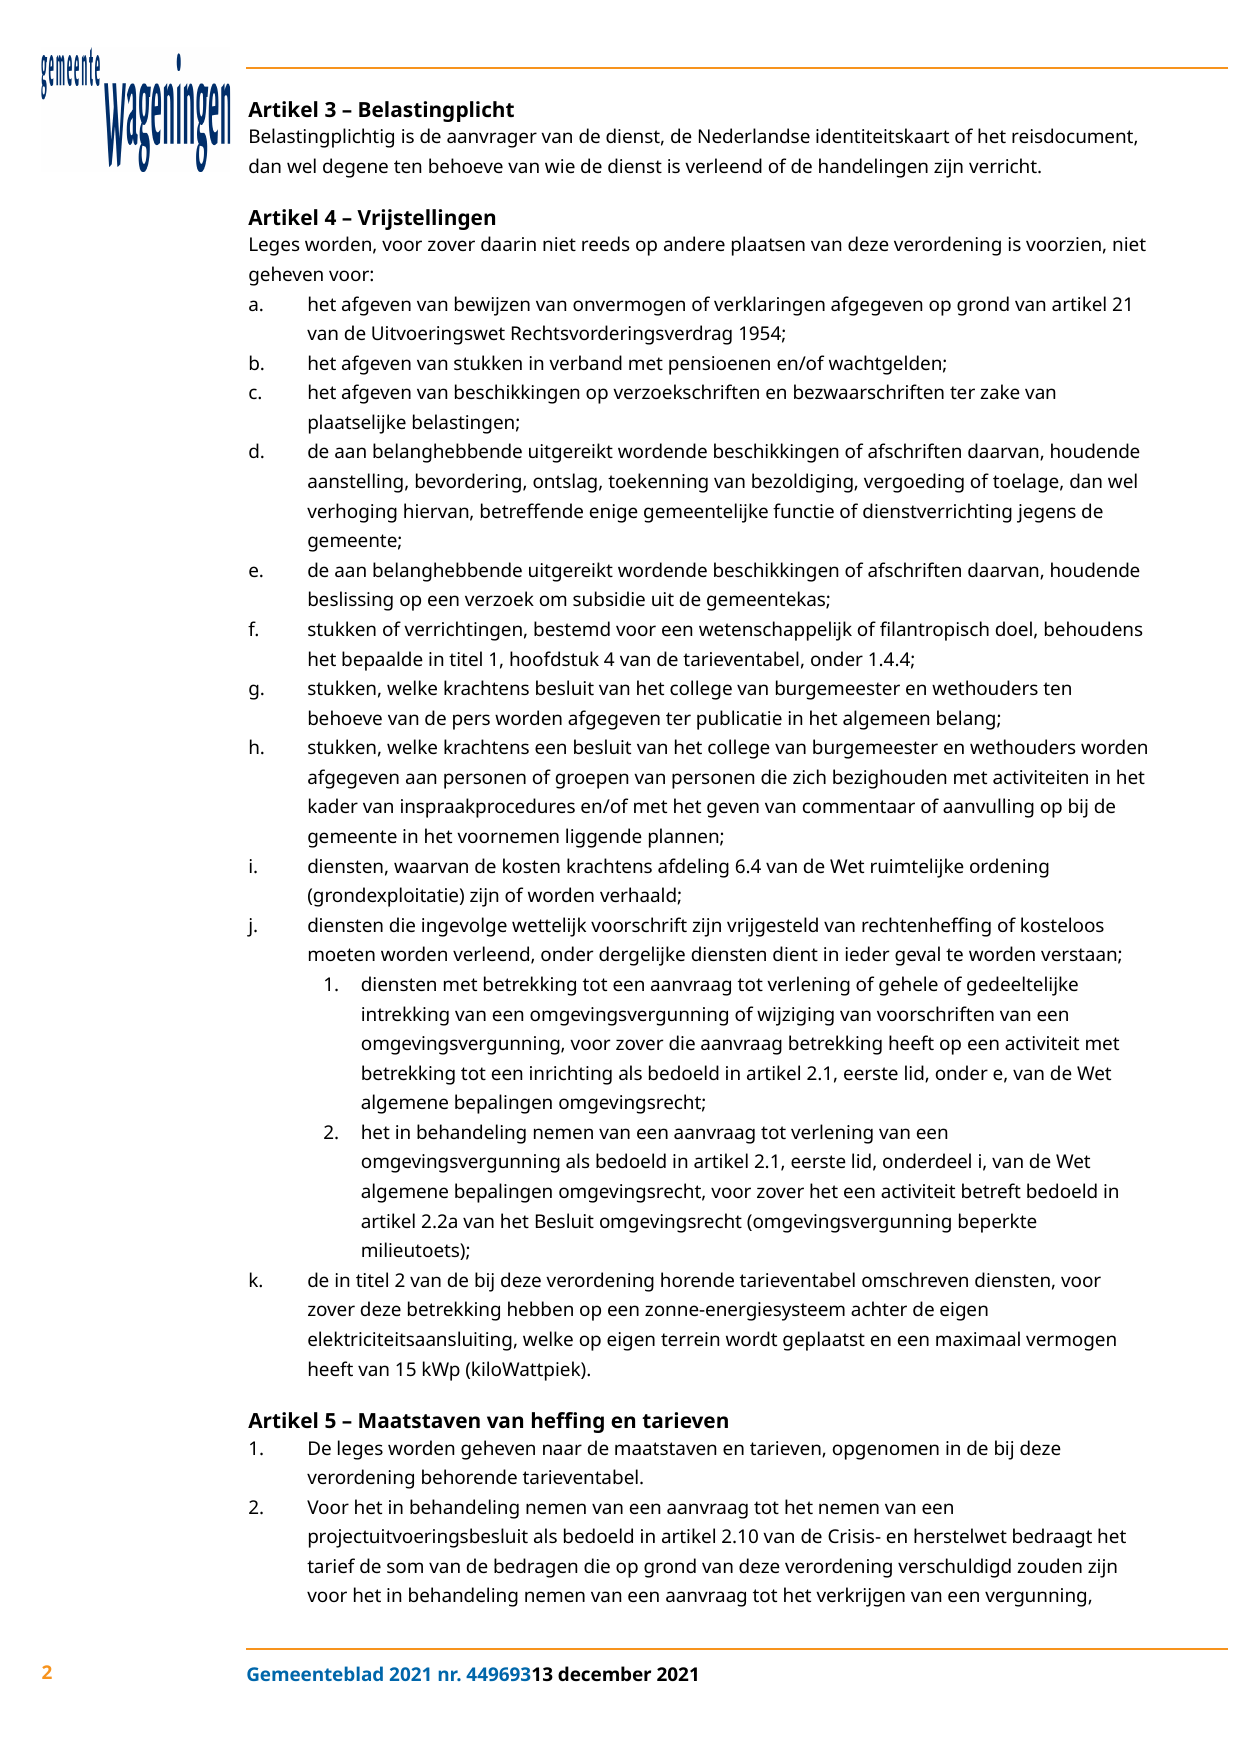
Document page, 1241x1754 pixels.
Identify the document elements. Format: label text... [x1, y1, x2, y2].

list stukken of verrichtingen, bestemd voor een wetenschappelijk of filantropisch doel, behoudens het bepaalde in titel 1, hoofdstuk 4 van de tarieventabel, onder 1.4.4; [248, 616, 1152, 672]
list het in behandeling nemen van een aanvraag tot verlening van een omgevingsvergunning als bedoeld in artikel 2.1, eerste lid, onderdeel i, van de Wet algemene bepalingen omgevingsrecht, voor zover het een activiteit betreft bedoeld in artikel 2.2a van het Besluit omgevingsrecht (omgevingsvergunning beperkte milieutoets); [323, 1119, 1152, 1263]
text Leges worden, voor zover daarin niet reeds op andere plaatsen van deze verordening is voorzien, niet geheven voor: [248, 232, 1152, 287]
picture [41, 47, 231, 172]
list diensten die ingevolge wettelijk voorschrift zijn vrijgesteld van rechtenheffing of kosteloos moeten worden verleend, onder dergelijke diensten dient in ieder geval te worden verstaan; [248, 912, 1152, 967]
list het afgeven van stukken in verband met pensioenen en/of wachtgelden; [248, 350, 1152, 376]
text Belastingplichtig is de aanvrager van de dienst, de Nederlandse identiteitskaart of het reisdocument, dan wel degene ten behoeve van wie de dienst is verleend of de handelingen zijn verricht. [248, 123, 1152, 178]
list diensten met betrekking tot een aanvraag tot verlening of gehele of gedeeltelijke intrekking van een omgevingsvergunning of wijziging van voorschriften van een omgevingsvergunning, voor zover die aanvraag betrekking heeft op een activiteit met betrekking tot een inrichting als bedoeld in artikel 2.1, eerste lid, onder e, van de Wet algemene bepalingen omgevingsrecht; [323, 971, 1152, 1115]
list de aan belanghebbende uitgereikt wordende beschikkingen of afschriften daarvan, houdende aanstelling, bevordering, ontslag, toekenning van bezoldiging, vergoeding of toelage, dan wel verhoging hiervan, betreffende enige gemeentelijke functie of dienstverrichting jegens de gemeente; [248, 439, 1152, 553]
list Voor het in behandeling nemen van een aanvraag tot het nemen van een projectuitvoeringsbesluit als bedoeld in artikel 2.10 van de Crisis- en herstelwet bedraagt het tarief de som van de bedragen die op grond van deze verordening verschuldigd zouden zijn voor het in behandeling nemen van een aanvraag tot het verkrijgen van een vergunning, [248, 1494, 1152, 1608]
list De leges worden geheven naar de maatstaven en tarieven, opgenomen in de bij deze verordening behorende tarieventabel. [248, 1435, 1152, 1490]
list diensten, waarvan de kosten krachtens afdeling 6.4 van de Wet ruimtelijke ordening (grondexploitatie) zijn of worden verhaald; [248, 853, 1152, 908]
list stukken, welke krachtens besluit van het college van burgemeester en wethouders ten behoeve van de pers worden afgegeven ter publicatie in het algemeen belang; [248, 675, 1152, 731]
list de aan belanghebbende uitgereikt wordende beschikkingen of afschriften daarvan, houdende beslissing op een verzoek om subsidie uit de gemeentekas; [248, 557, 1152, 612]
list stukken, welke krachtens een besluit van het college van burgemeester en wethouders worden afgegeven aan personen of groepen van personen die zich bezighouden met activiteiten in het kader van inspraakprocedures en/of met het geven van commentaar of aanvulling op bij de gemeente in het voornemen liggende plannen; [248, 734, 1152, 849]
list het afgeven van bewijzen van onvermogen of verklaringen afgegeven op grond van artikel 21 van de Uitvoeringswet Rechtsvorderingsverdrag 1954; [248, 291, 1152, 346]
text Artikel 3 – Belastingplicht [248, 95, 1152, 123]
list het afgeven van beschikkingen op verzoekschriften en bezwaarschriften ter zake van plaatselijke belastingen; [248, 379, 1152, 435]
text Artikel 4 – Vrijstellingen [248, 203, 1152, 232]
list de in titel 2 van de bij deze verordening horende tarieventabel omschreven diensten, voor zover deze betrekking hebben op een zonne-energiesysteem achter de eigen elektriciteitsaansluiting, welke op eigen terrein wordt geplaatst en een maximaal vermogen heeft van 15 kWp (kiloWattpiek). [248, 1267, 1152, 1382]
text Artikel 5 – Maatstaven van heffing en tarieven [248, 1406, 1152, 1435]
